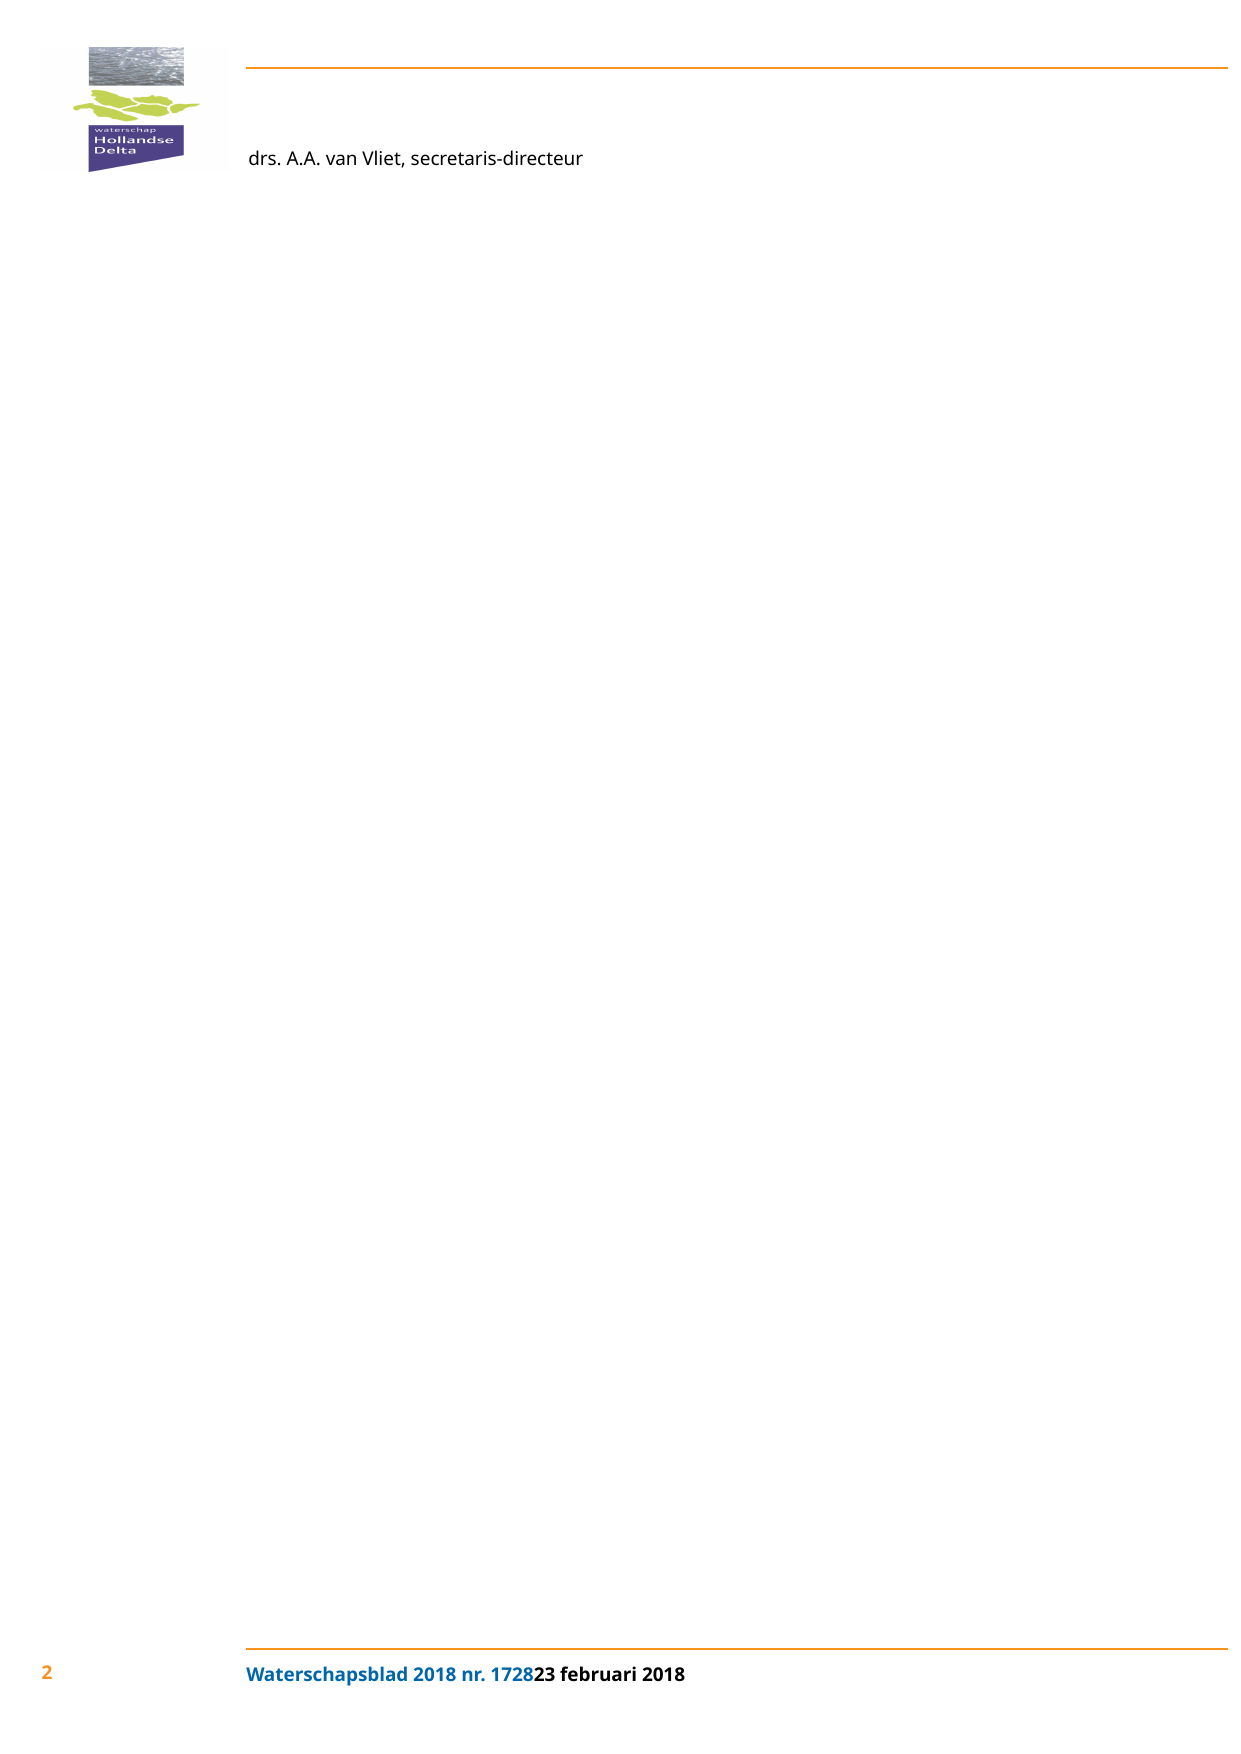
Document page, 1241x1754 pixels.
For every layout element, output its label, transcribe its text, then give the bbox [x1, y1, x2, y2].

text ​ [248, 95, 1152, 121]
text drs. A.A. van Vliet, secretaris-directeur [248, 145, 1152, 171]
picture [41, 47, 231, 172]
